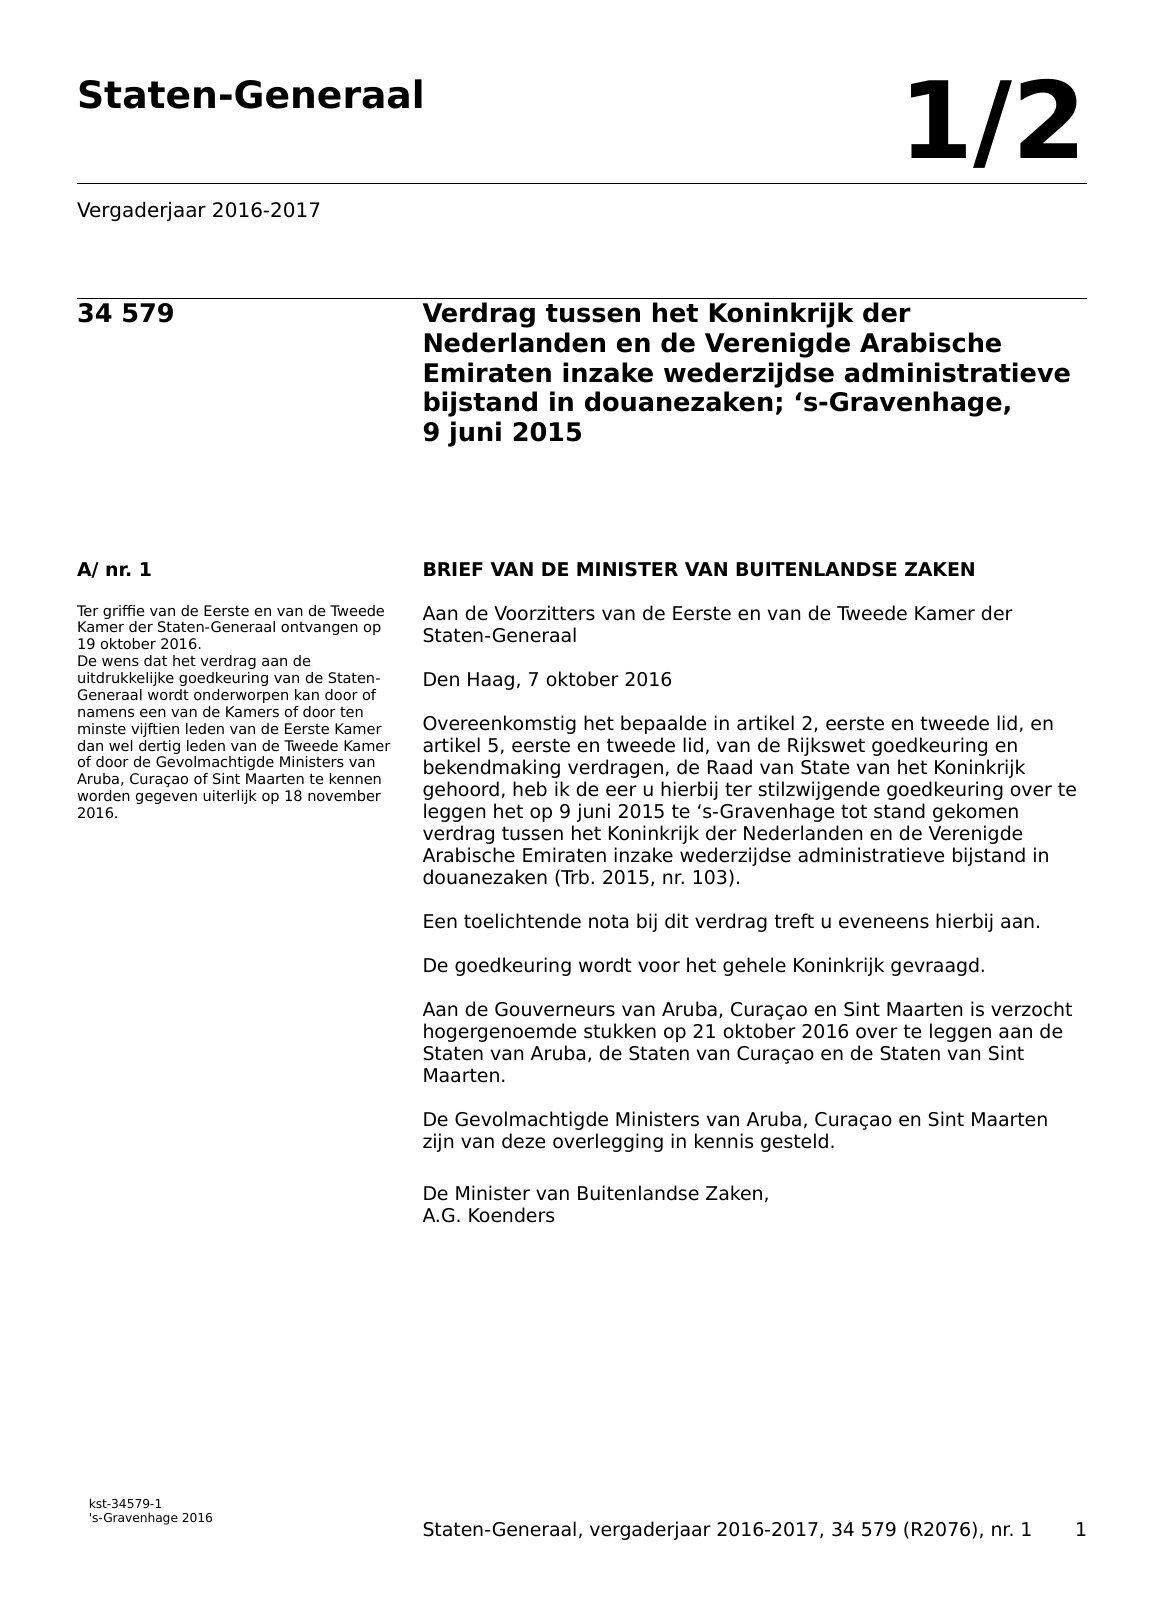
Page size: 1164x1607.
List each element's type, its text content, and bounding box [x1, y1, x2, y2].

text De Gevolmachtigde Ministers van Aruba, Curaçao en Sint Maarten zijn van deze overlegging in kennis gesteld. [422, 1109, 1087, 1153]
table_header Staten-Generaal [77, 59, 886, 183]
text Ter griffie van de Eerste en van de Tweede Kamer der Staten-Generaal ontvangen op 19 oktober 2016. [77, 603, 399, 653]
text kst-34579-1 [88, 1497, 323, 1511]
table_cell Vergaderjaar 2016-2017 [77, 184, 1087, 298]
table_header 1/2 [886, 59, 1087, 183]
text Aan de Voorzitters van de Eerste en van de Tweede Kamer der Staten-Generaal [422, 603, 1087, 647]
text De Minister van Buitenlandse Zaken, A.G. Koenders [422, 1183, 1087, 1227]
text 's-Gravenhage 2016 [88, 1511, 323, 1525]
text Een toelichtende nota bij dit verdrag treft u eveneens hierbij aan. [422, 911, 1087, 933]
text De goedkeuring wordt voor het gehele Koninkrijk gevraagd. [422, 955, 1087, 977]
text De wens dat het verdrag aan de uitdrukkelijke goedkeuring van de Staten-Generaal wordt onderworpen kan door of namens een van de Kamers of door ten minste vijftien leden van de Eerste Kamer dan wel dertig leden van de Tweede Kamer of door de Gevolmachtigde Ministers van Aruba, Curaçao of Sint Maarten te kennen worden gegeven uiterlijk op 18 november 2016. [77, 653, 399, 822]
subtitle A/ nr. 1 BRIEF VAN DE MINISTER VAN BUITENLANDSE ZAKEN [77, 558, 1087, 580]
text Aan de Gouverneurs van Aruba, Curaçao en Sint Maarten is verzocht hogergenoemde stukken op 21 oktober 2016 over te leggen aan de Staten van Aruba, de Staten van Curaçao en de Staten van Sint Maarten. [422, 999, 1087, 1087]
text Den Haag, 7 oktober 2016 [422, 669, 1087, 691]
text Overeenkomstig het bepaalde in artikel 2, eerste en tweede lid, en artikel 5, eerste en tweede lid, van de Rijkswet goedkeuring en bekendmaking verdragen, de Raad van State van het Koninkrijk gehoord, heb ik de eer u hierbij ter stilzwijgende goedkeuring over te leggen het op 9 juni 2015 te ‘s-Gravenhage tot stand gekomen verdrag tussen het Koninkrijk der Nederlanden en de Verenigde Arabische Emiraten inzake wederzijdse administratieve bijstand in douanezaken (Trb. 2015, nr. 103). [422, 713, 1087, 889]
subtitle 34 579 Verdrag tussen het Koninkrijk der Nederlanden en de Verenigde Arabische Emiraten inzake wederzijdse administratieve bijstand in douanezaken; ‘s-Gravenhage, 9 juni 2015 [77, 299, 1087, 447]
